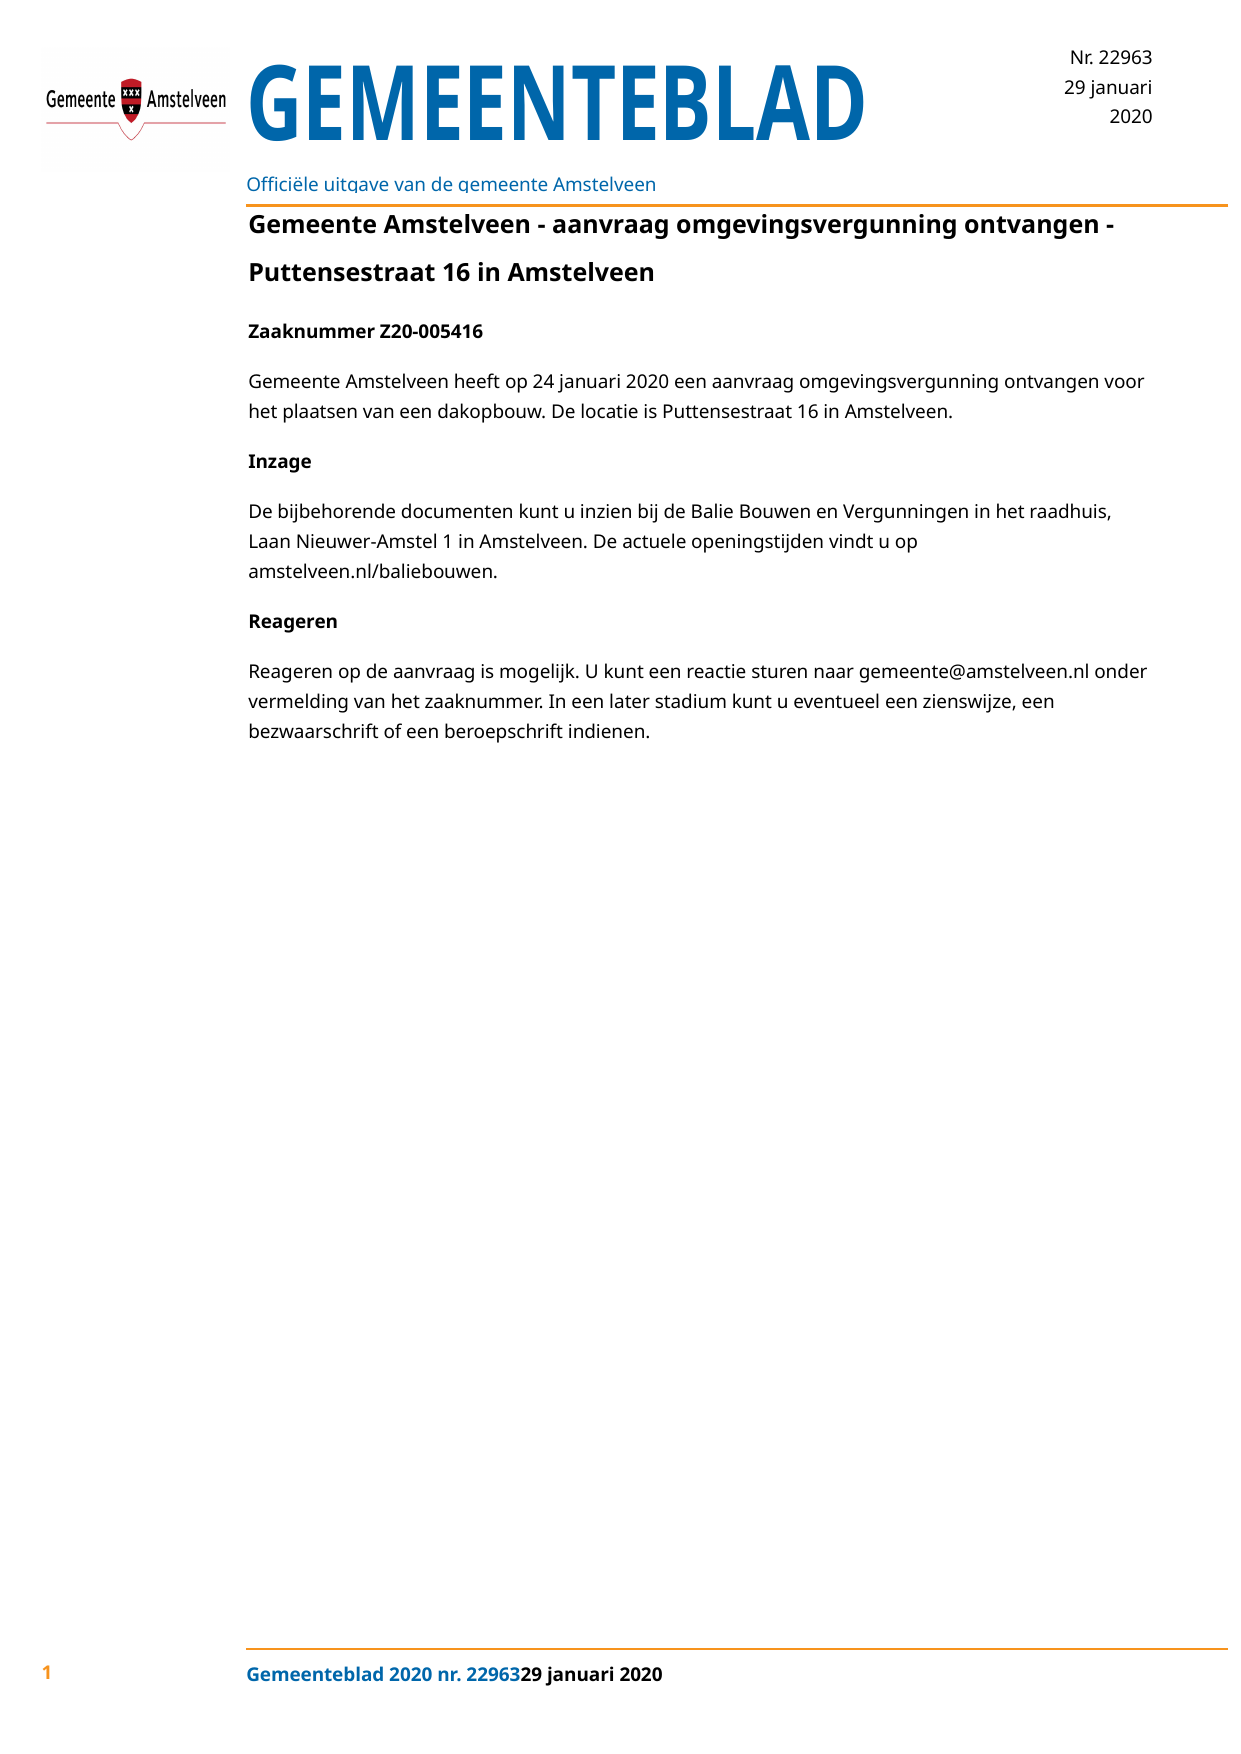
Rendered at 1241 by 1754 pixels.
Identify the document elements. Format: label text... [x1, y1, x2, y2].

text Gemeente Amstelveen - aanvraag omgevingsvergunning ontvangen - Puttensestraat 16 in Amstelveen [248, 207, 1152, 288]
text De bijbehorende documenten kunt u inzien bij de Balie Bouwen en Vergunningen in het raadhuis, Laan Nieuwer-Amstel 1 in Amstelveen. De actuele openingstijden vindt u op amstelveen.nl/baliebouwen. [248, 499, 1152, 584]
text Gemeente Amstelveen heeft op 24 januari 2020 een aanvraag omgevingsvergunning ontvangen voor het plaatsen van een dakopbouw. De locatie is Puttensestraat 16 in Amstelveen. [248, 368, 1152, 424]
text Reageren op de aanvraag is mogelijk. U kunt een reactie sturen naar gemeente@amstelveen.nl onder vermelding van het zaaknummer. In een later stadium kunt u eventueel een zienswijze, een bezwaarschrift of een beroepschrift indienen. [248, 659, 1152, 744]
text Reageren [248, 608, 1152, 634]
text Inzage [248, 448, 1152, 474]
picture [41, 47, 231, 172]
text Zaaknummer Z20-005416 [248, 318, 1152, 344]
